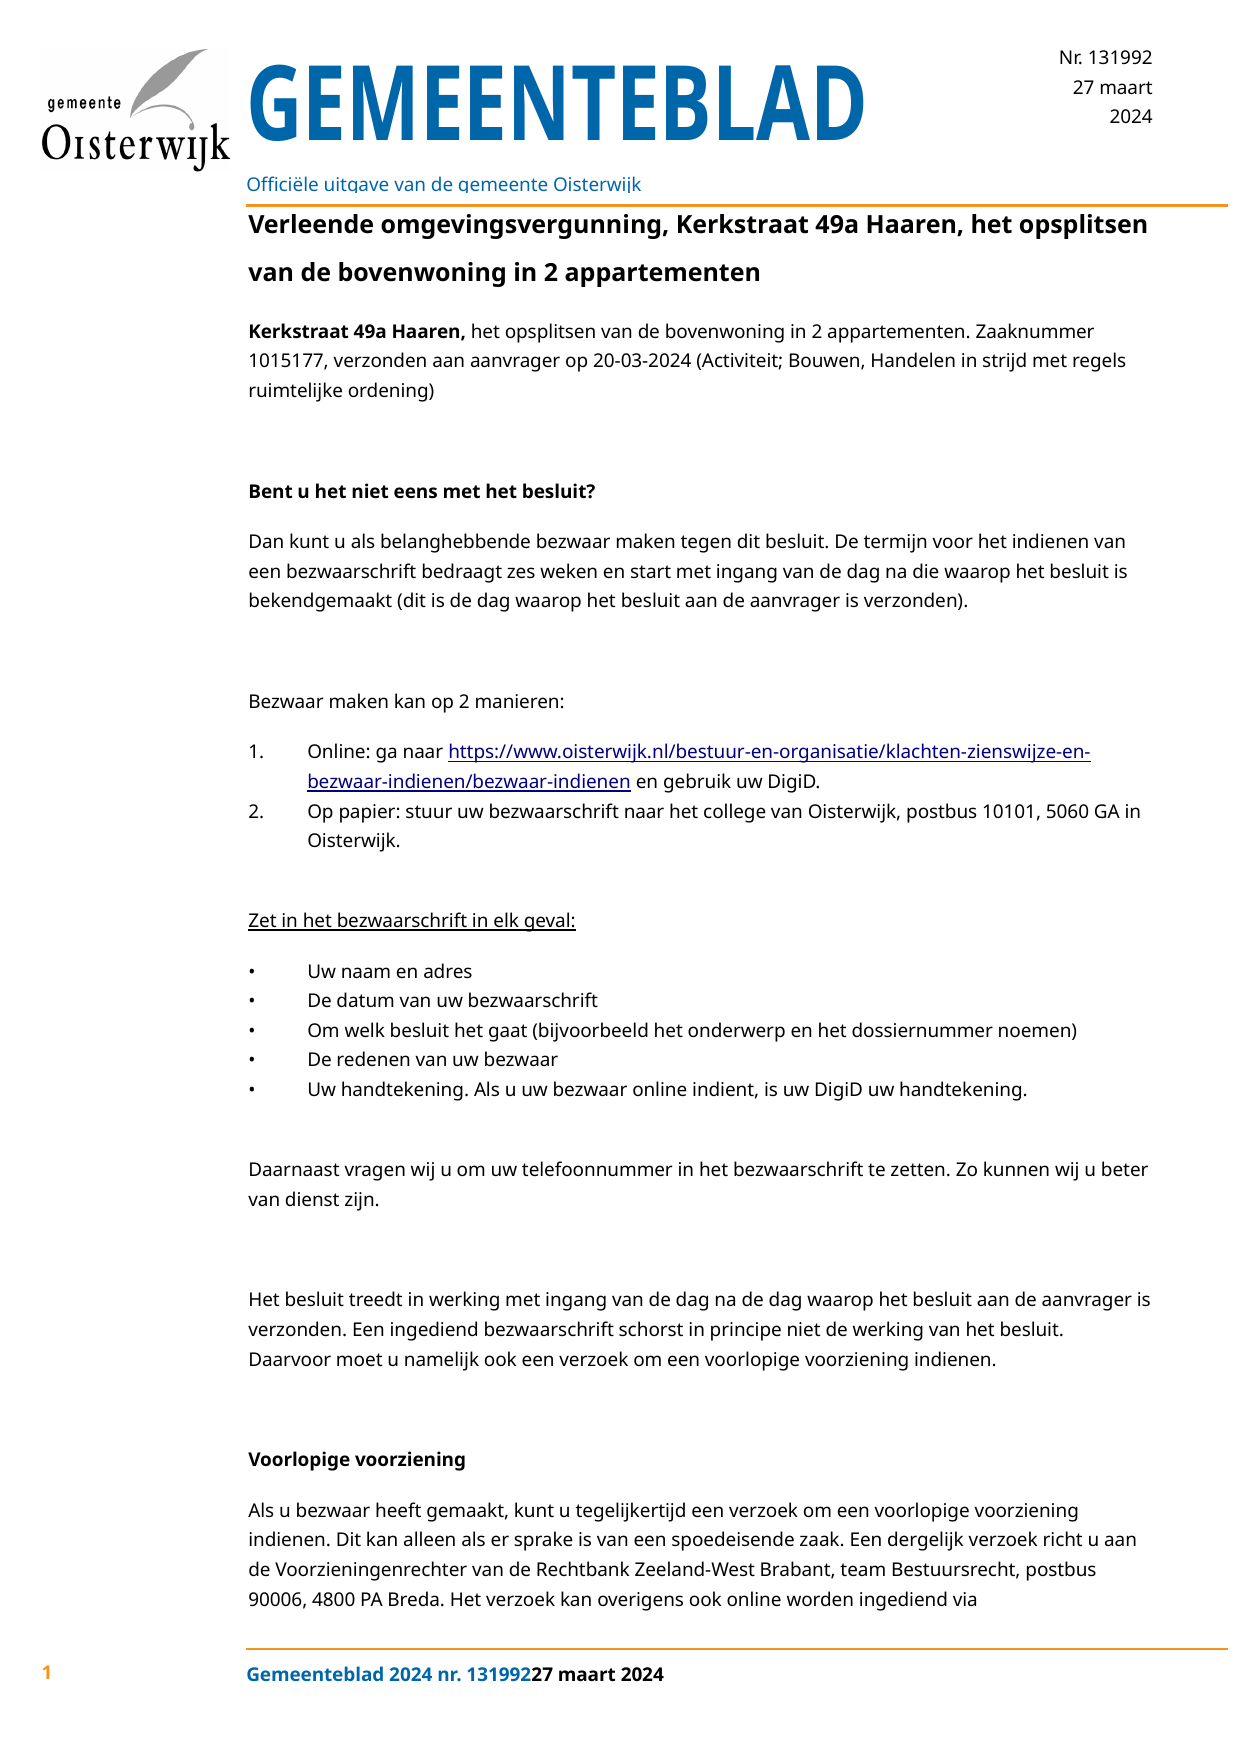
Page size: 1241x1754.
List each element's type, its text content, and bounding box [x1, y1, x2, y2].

text Bent u het niet eens met het besluit? [248, 478, 1152, 504]
text Kerkstraat 49a Haaren, het opsplitsen van de bovenwoning in 2 appartementen. Zaaknummer 1015177, verzonden aan aanvrager op 20-03-2024 (Activiteit; Bouwen, Handelen in strijd met regels ruimtelijke ordening) [248, 318, 1152, 403]
text Verleende omgevingsvergunning, Kerkstraat 49a Haaren, het opsplitsen van de bovenwoning in 2 appartementen [248, 207, 1152, 288]
text Voorlopige voorziening [248, 1447, 1152, 1472]
text Het besluit treedt in werking met ingang van de dag na de dag waarop het besluit aan de aanvrager is verzonden. Een ingediend bezwaarschrift schorst in principe niet de werking van het besluit. Daarvoor moet u namelijk ook een verzoek om een voorlopige voorziening indienen. [248, 1287, 1152, 1372]
text Bezwaar maken kan op 2 manieren: [248, 688, 1152, 714]
text Zet in het bezwaarschrift in elk geval: [248, 907, 1152, 933]
list Op papier: stuur uw bezwaarschrift naar het college van Oisterwijk, postbus 10101, 5060 GA in Oisterwijk. [248, 798, 1152, 853]
picture [41, 47, 231, 172]
list Uw handtekening. Als u uw bezwaar online indient, is uw DigiD uw handtekening. [248, 1076, 1152, 1102]
text Als u bezwaar heeft gemaakt, kunt u tegelijkertijd een verzoek om een voorlopige voorziening indienen. Dit kan alleen als er sprake is van een spoedeisende zaak. Een dergelijk verzoek richt u aan de Voorzieningenrechter van de Rechtbank Zeeland-West Brabant, team Bestuursrecht, postbus 90006, 4800 PA Breda. Het verzoek kan overigens ook online worden ingediend via [248, 1497, 1152, 1612]
text Dan kunt u als belanghebbende bezwaar maken tegen dit besluit. De termijn voor het indienen van een bezwaarschrift bedraagt zes weken en start met ingang van de dag na die waarop het besluit is bekendgemaakt (dit is de dag waarop het besluit aan de aanvrager is verzonden). [248, 528, 1152, 613]
list De datum van uw bezwaarschrift [248, 987, 1152, 1013]
list Om welk besluit het gaat (bijvoorbeeld het onderwerp en het dossiernummer noemen) [248, 1017, 1152, 1043]
list Uw naam en adres [248, 958, 1152, 984]
list Online: ga naar https://www.oisterwijk.nl/bestuur-en-organisatie/klachten-zienswijze-en-bezwaar-indienen/bezwaar-indienen en gebruik uw DigiD. [248, 739, 1152, 794]
text Daarnaast vragen wij u om uw telefoonnummer in het bezwaarschrift te zetten. Zo kunnen wij u beter van dienst zijn. [248, 1156, 1152, 1212]
list De redenen van uw bezwaar [248, 1047, 1152, 1072]
